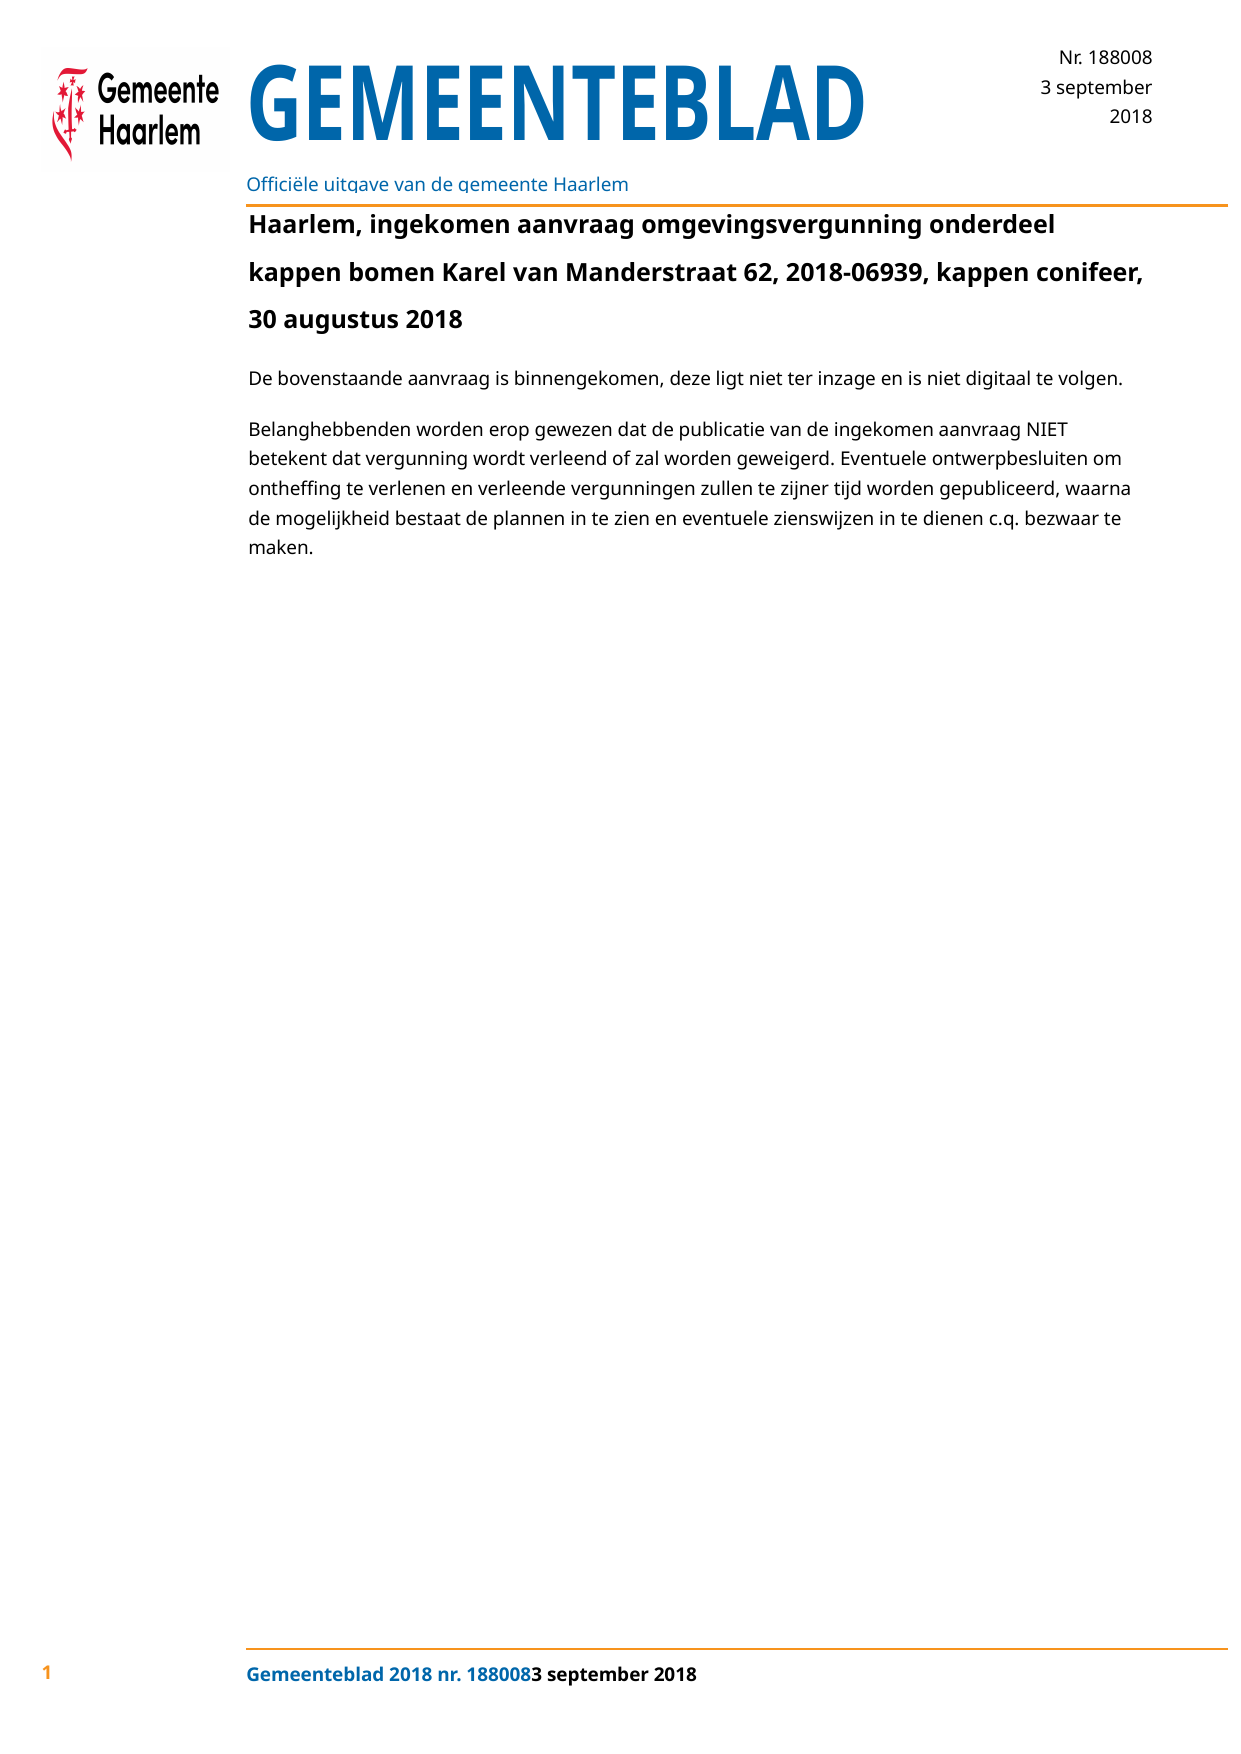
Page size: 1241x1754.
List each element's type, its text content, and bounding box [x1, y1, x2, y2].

text Belanghebbenden worden erop gewezen dat de publicatie van de ingekomen aanvraag NIET betekent dat vergunning wordt verleend of zal worden geweigerd. Eventuele ontwerpbesluiten om ontheffing te verlenen en verleende vergunningen zullen te zijner tijd worden gepubliceerd, waarna de mogelijkheid bestaat de plannen in te zien en eventuele zienswijzen in te dienen c.q. bezwaar te maken. [248, 416, 1152, 560]
text Haarlem, ingekomen aanvraag omgevingsvergunning onderdeel kappen bomen Karel van Manderstraat 62, 2018-06939, kappen conifeer, 30 augustus 2018 [248, 207, 1152, 336]
picture [41, 47, 231, 172]
text De bovenstaande aanvraag is binnengekomen, deze ligt niet ter inzage en is niet digitaal te volgen. [248, 366, 1152, 391]
